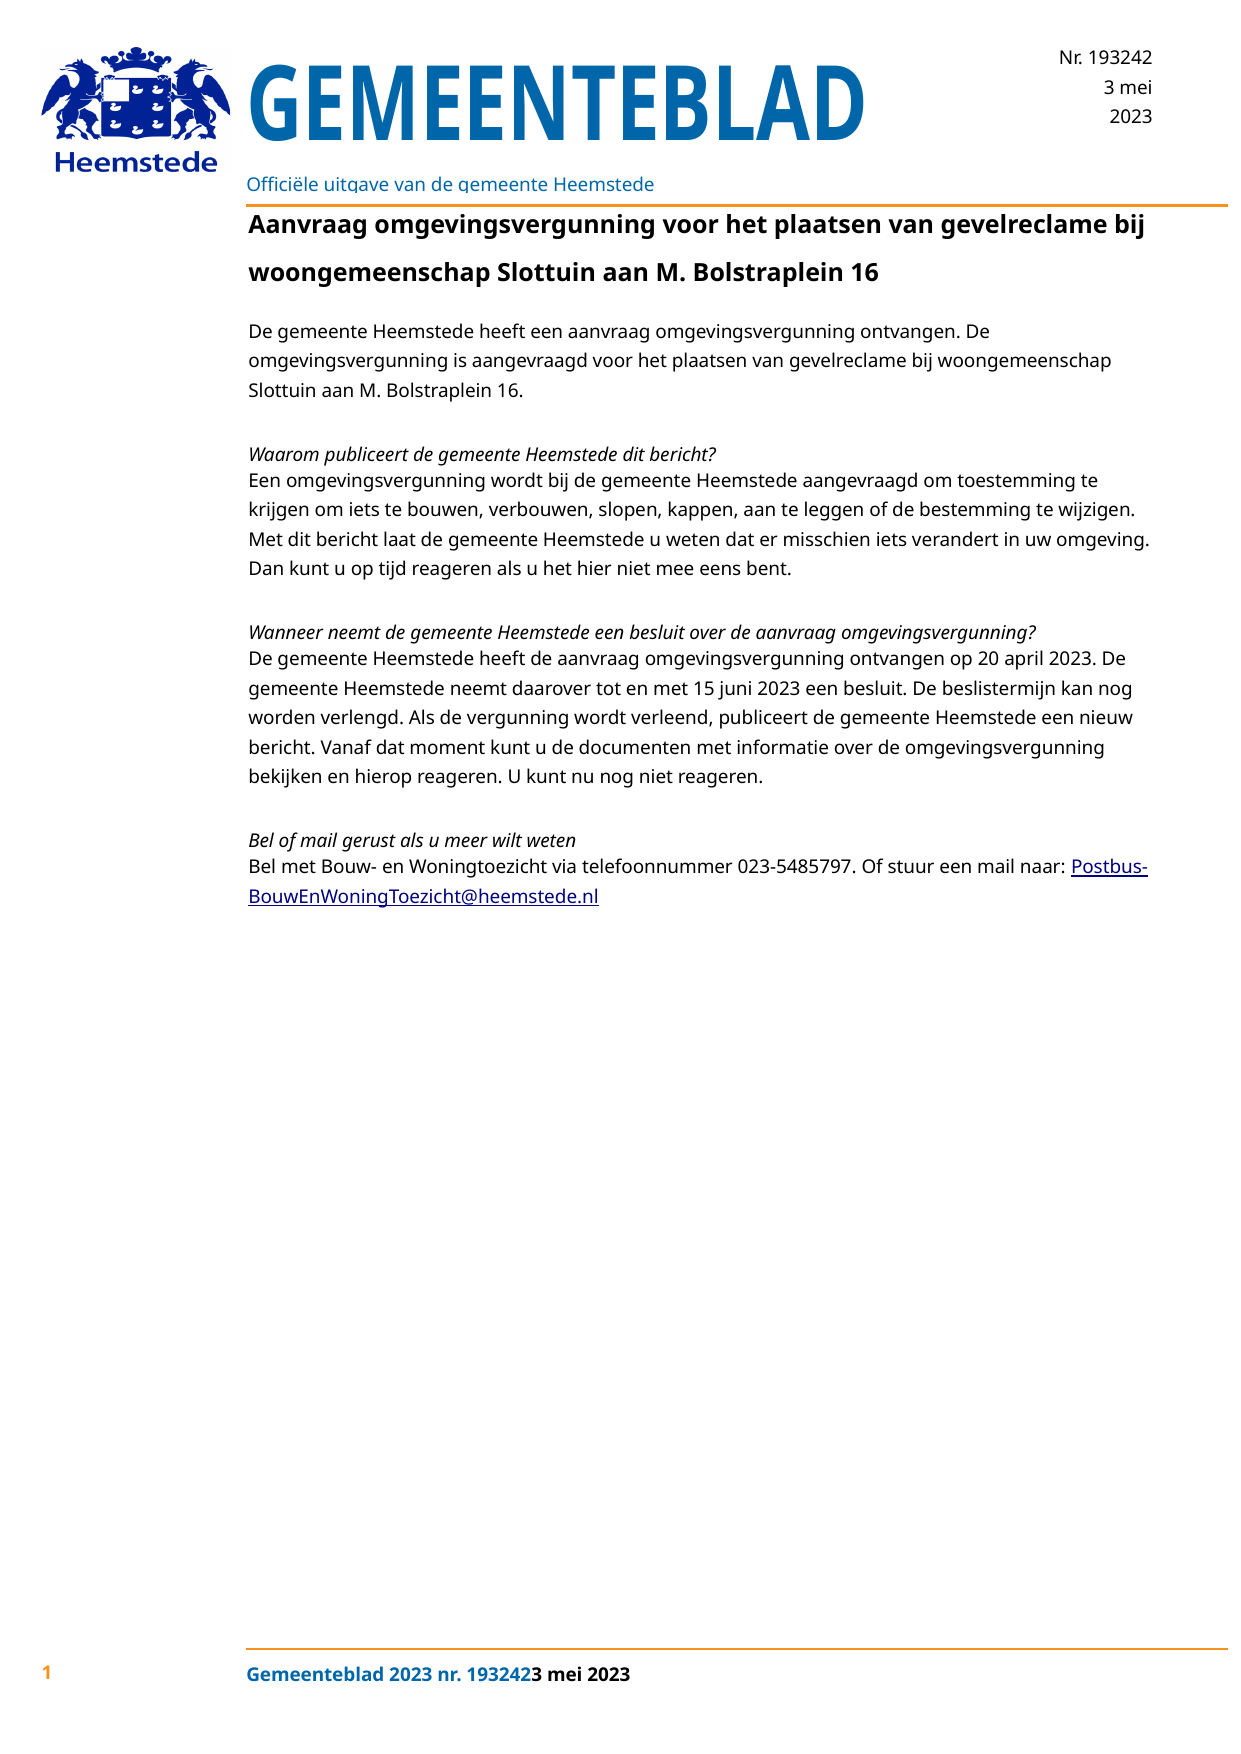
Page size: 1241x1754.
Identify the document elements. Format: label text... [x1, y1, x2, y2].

text Een omgevingsvergunning wordt bij de gemeente Heemstede aangevraagd om toestemming te krijgen om iets te bouwen, verbouwen, slopen, kappen, aan te leggen of de bestemming te wijzigen. Met dit bericht laat de gemeente Heemstede u weten dat er misschien iets verandert in uw omgeving. Dan kunt u op tijd reageren als u het hier niet mee eens bent. [248, 467, 1152, 581]
text Aanvraag omgevingsvergunning voor het plaatsen van gevelreclame bij woongemeenschap Slottuin aan M. Bolstraplein 16 [248, 207, 1152, 288]
picture [41, 47, 231, 172]
text Bel of mail gerust als u meer wilt weten [248, 827, 1152, 853]
text De gemeente Heemstede heeft de aanvraag omgevingsvergunning ontvangen op 20 april 2023. De gemeente Heemstede neemt daarover tot en met 15 juni 2023 een besluit. De beslistermijn kan nog worden verlengd. Als de vergunning wordt verleend, publiceert de gemeente Heemstede een nieuw bericht. Vanaf dat moment kunt u de documenten met informatie over de omgevingsvergunning bekijken en hierop reageren. U kunt nu nog niet reageren. [248, 645, 1152, 789]
text Waarom publiceert de gemeente Heemstede dit bericht? [248, 441, 1152, 467]
text De gemeente Heemstede heeft een aanvraag omgevingsvergunning ontvangen. De omgevingsvergunning is aangevraagd voor het plaatsen van gevelreclame bij woongemeenschap Slottuin aan M. Bolstraplein 16. [248, 318, 1152, 403]
text Bel met Bouw- en Woningtoezicht via telefoonnummer 023-5485797. Of stuur een mail naar: Postbus-BouwEnWoningToezicht@heemstede.nl [248, 853, 1152, 908]
text Wanneer neemt de gemeente Heemstede een besluit over de aanvraag omgevingsvergunning? [248, 619, 1152, 645]
